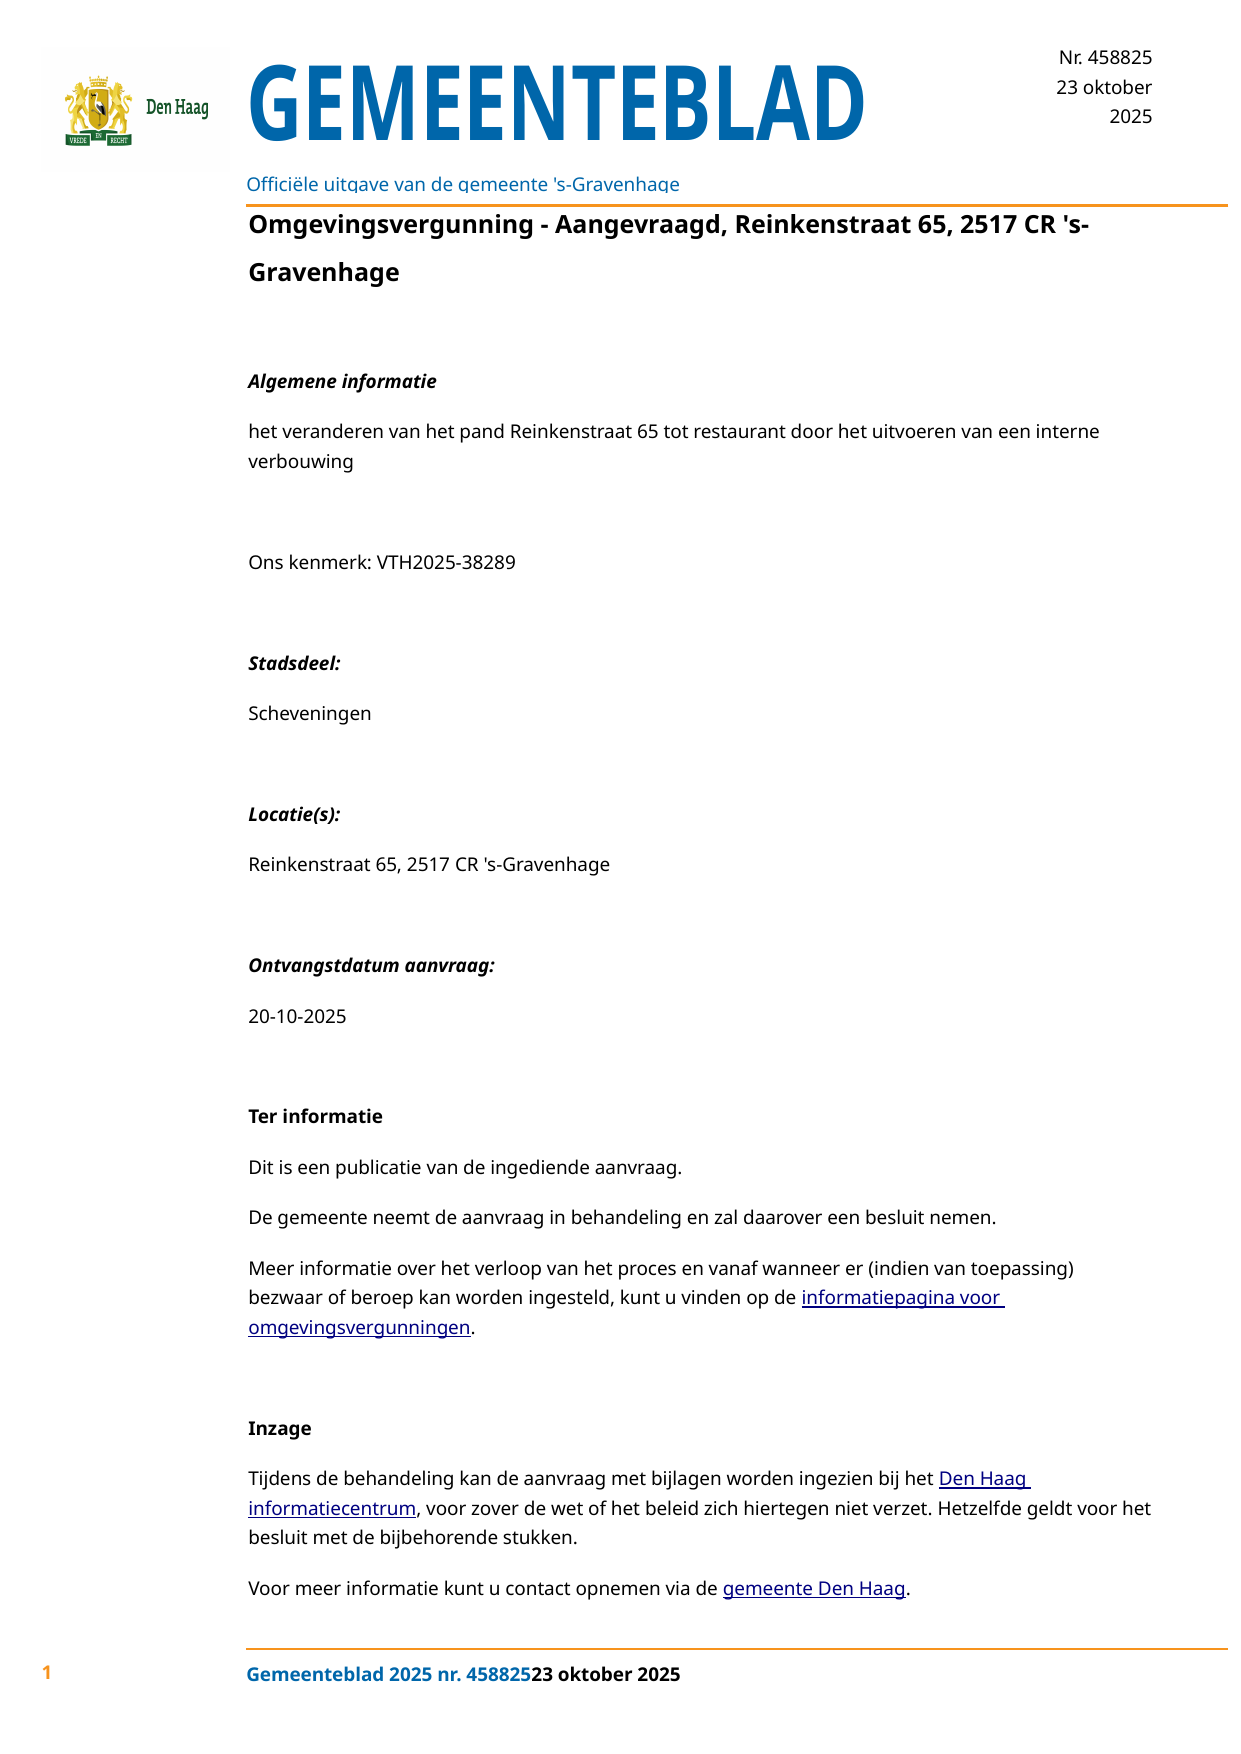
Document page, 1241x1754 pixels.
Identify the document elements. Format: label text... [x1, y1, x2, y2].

text het veranderen van het pand Reinkenstraat 65 tot restaurant door het uitvoeren van een interne verbouwing [248, 419, 1152, 474]
text Scheveningen [248, 700, 1152, 726]
text Algemene informatie [248, 368, 1152, 394]
text Ontvangstdatum aanvraag: [248, 952, 1152, 978]
text Reinkenstraat 65, 2517 CR 's-Gravenhage [248, 852, 1152, 877]
text Meer informatie over het verloop van het proces en vanaf wanneer er (indien van toepassing) bezwaar of beroep kan worden ingesteld, kunt u vinden op de informatiepagina voor omgevingsvergunningen. [248, 1255, 1152, 1340]
text Dit is een publicatie van de ingediende aanvraag. [248, 1154, 1152, 1180]
text Stadsdeel: [248, 650, 1152, 676]
text Voor meer informatie kunt u contact opnemen via de gemeente Den Haag. [248, 1575, 1152, 1601]
text Locatie(s): [248, 801, 1152, 827]
text Omgevingsvergunning - Aangevraagd, Reinkenstraat 65, 2517 CR 's-Gravenhage [248, 207, 1152, 288]
text Ter informatie [248, 1104, 1152, 1129]
text 20-10-2025 [248, 1003, 1152, 1029]
text Inzage [248, 1415, 1152, 1441]
text De gemeente neemt de aanvraag in behandeling en zal daarover een besluit nemen. [248, 1204, 1152, 1230]
text Tijdens de behandeling kan de aanvraag met bijlagen worden ingezien bij het Den Haag informatiecentrum, voor zover de wet of het beleid zich hiertegen niet verzet. Hetzelfde geldt voor het besluit met de bijbehorende stukken. [248, 1465, 1152, 1550]
picture [41, 47, 231, 172]
text Ons kenmerk: VTH2025-38289 [248, 549, 1152, 575]
